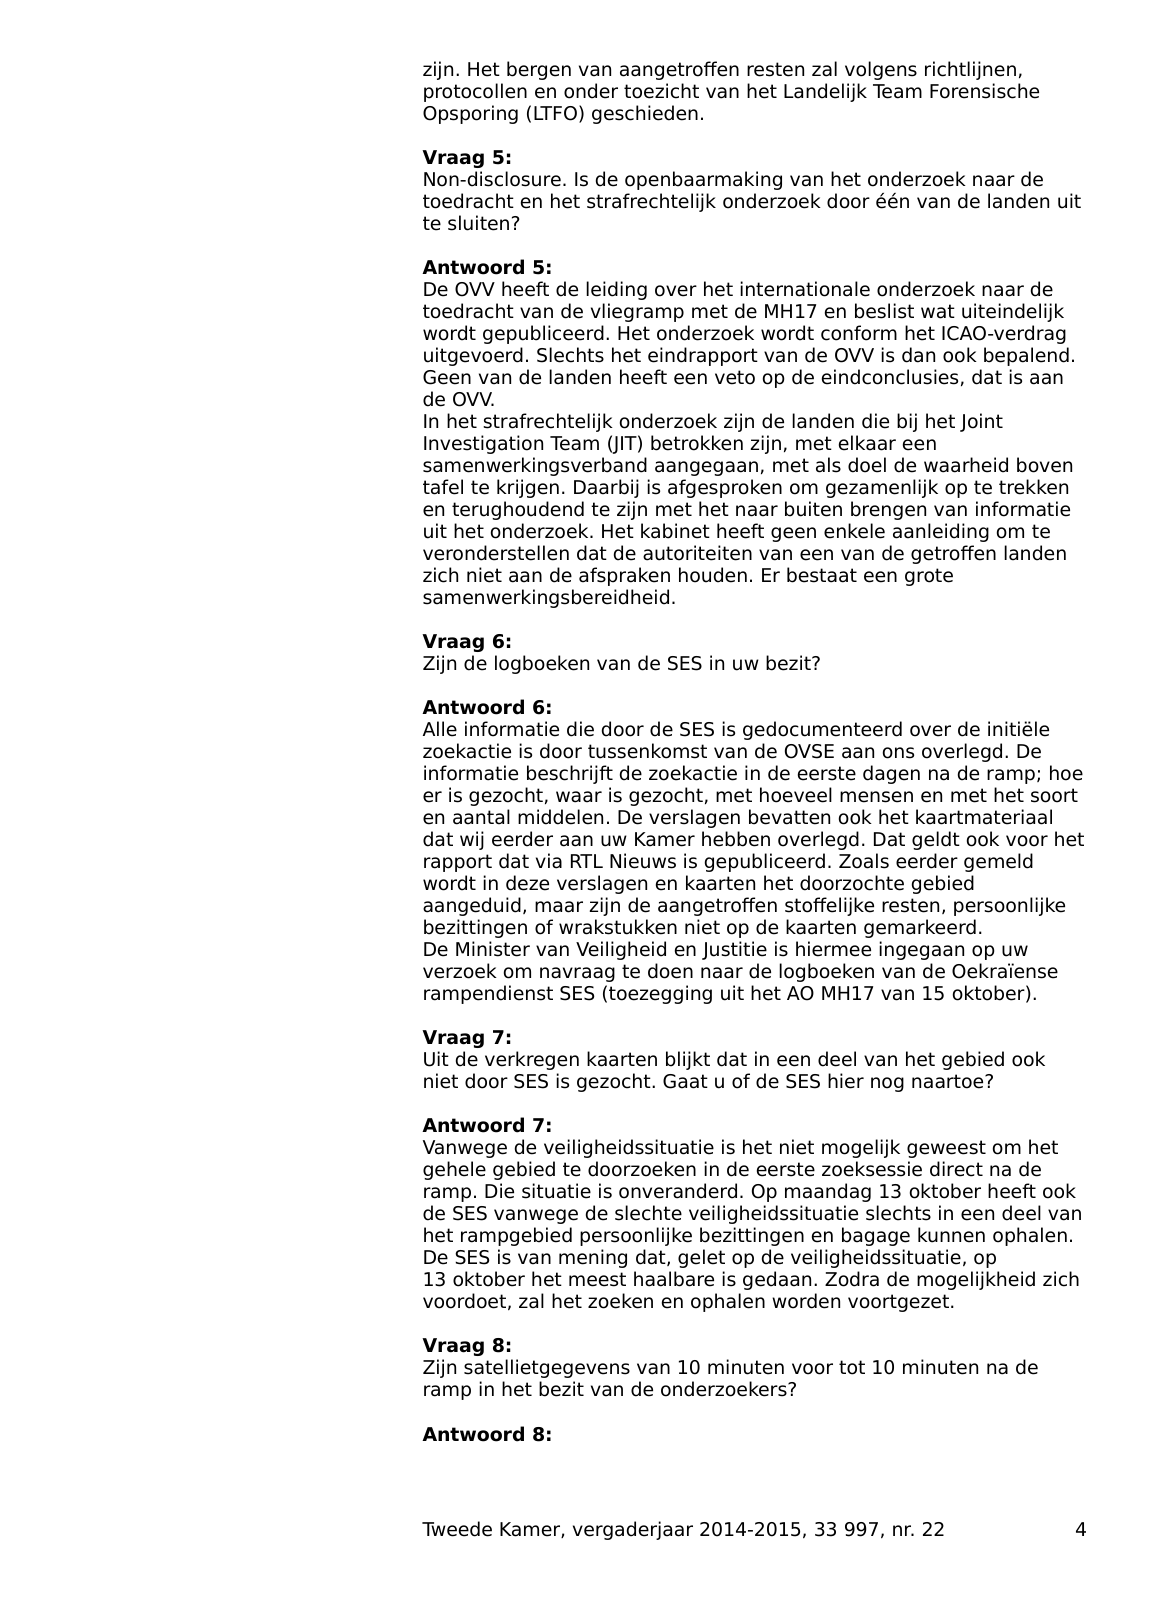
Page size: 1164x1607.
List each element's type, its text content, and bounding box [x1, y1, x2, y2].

text Vraag 6: [422, 631, 1087, 653]
text Uit de verkregen kaarten blijkt dat in een deel van het gebied ook niet door SES is gezocht. Gaat u of de SES hier nog naartoe? [422, 1049, 1087, 1093]
text Alle informatie die door de SES is gedocumenteerd over de initiële zoekactie is door tussenkomst van de OVSE aan ons overlegd. De informatie beschrijft de zoekactie in de eerste dagen na de ramp; hoe er is gezocht, waar is gezocht, met hoeveel mensen en met het soort en aantal middelen. De verslagen bevatten ook het kaartmateriaal dat wij eerder aan uw Kamer hebben overlegd. Dat geldt ook voor het rapport dat via RTL Nieuws is gepubliceerd. Zoals eerder gemeld wordt in deze verslagen en kaarten het doorzochte gebied aangeduid, maar zijn de aangetroffen stoffelijke resten, persoonlijke bezittingen of wrakstukken niet op de kaarten gemarkeerd. [422, 719, 1087, 939]
text Vraag 8: [422, 1335, 1087, 1357]
text In het strafrechtelijk onderzoek zijn de landen die bij het Joint Investigation Team (JIT) betrokken zijn, met elkaar een samenwerkingsverband aangegaan, met als doel de waarheid boven tafel te krijgen. Daarbij is afgesproken om gezamenlijk op te trekken en terughoudend te zijn met het naar buiten brengen van informatie uit het onderzoek. Het kabinet heeft geen enkele aanleiding om te veronderstellen dat de autoriteiten van een van de getroffen landen zich niet aan de afspraken houden. Er bestaat een grote samenwerkingsbereidheid. [422, 411, 1087, 609]
text zijn. Het bergen van aangetroffen resten zal volgens richtlijnen, protocollen en onder toezicht van het Landelijk Team Forensische Opsporing (LTFO) geschieden. [422, 59, 1087, 125]
text Antwoord 7: [422, 1115, 1087, 1137]
text Antwoord 8: [422, 1423, 1087, 1445]
text Zijn satellietgegevens van 10 minuten voor tot 10 minuten na de ramp in het bezit van de onderzoekers? [422, 1357, 1087, 1401]
text De Minister van Veiligheid en Justitie is hiermee ingegaan op uw verzoek om navraag te doen naar de logboeken van de Oekraïense rampendienst SES (toezegging uit het AO MH17 van 15 oktober). [422, 939, 1087, 1005]
text Vanwege de veiligheidssituatie is het niet mogelijk geweest om het gehele gebied te doorzoeken in de eerste zoeksessie direct na de ramp. Die situatie is onveranderd. Op maandag 13 oktober heeft ook de SES vanwege de slechte veiligheidssituatie slechts in een deel van het rampgebied persoonlijke bezittingen en bagage kunnen ophalen. De SES is van mening dat, gelet op de veiligheidssituatie, op 13 oktober het meest haalbare is gedaan. Zodra de mogelijkheid zich voordoet, zal het zoeken en ophalen worden voortgezet. [422, 1137, 1087, 1313]
text Zijn de logboeken van de SES in uw bezit? [422, 653, 1087, 675]
text Antwoord 6: [422, 697, 1087, 719]
text Non-disclosure. Is de openbaarmaking van het onderzoek naar de toedracht en het strafrechtelijk onderzoek door één van de landen uit te sluiten? [422, 169, 1087, 235]
text Antwoord 5: [422, 257, 1087, 279]
text De OVV heeft de leiding over het internationale onderzoek naar de toedracht van de vliegramp met de MH17 en beslist wat uiteindelijk wordt gepubliceerd. Het onderzoek wordt conform het ICAO-verdrag uitgevoerd. Slechts het eindrapport van de OVV is dan ook bepalend. Geen van de landen heeft een veto op de eindconclusies, dat is aan de OVV. [422, 279, 1087, 411]
text Vraag 5: [422, 147, 1087, 169]
text Vraag 7: [422, 1027, 1087, 1049]
